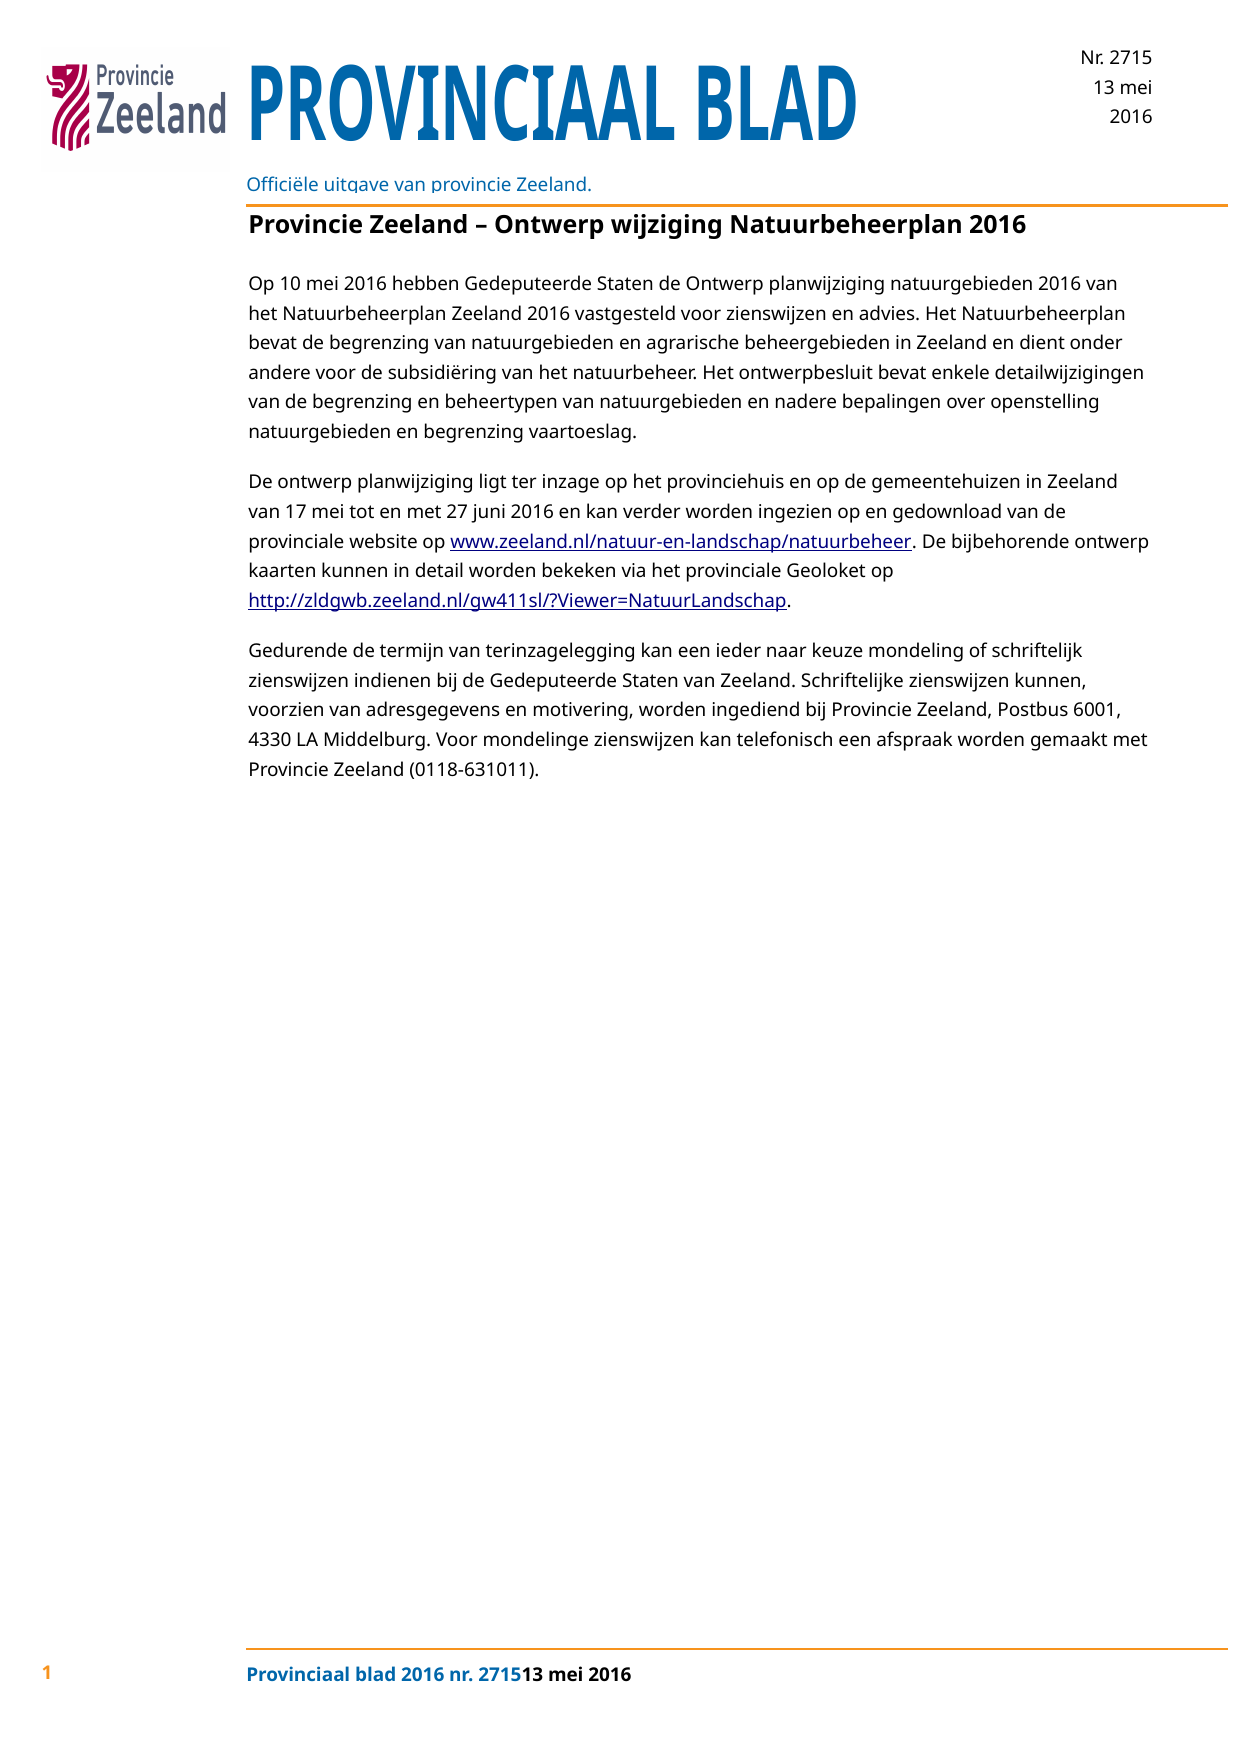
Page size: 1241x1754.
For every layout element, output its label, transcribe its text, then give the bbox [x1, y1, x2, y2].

text Gedurende de termijn van terinzagelegging kan een ieder naar keuze mondeling of schriftelijk zienswijzen indienen bij de Gedeputeerde Staten van Zeeland. Schriftelijke zienswijzen kunnen, voorzien van adresgegevens en motivering, worden ingediend bij Provincie Zeeland, Postbus 6001, 4330 LA Middelburg. Voor mondelinge zienswijzen kan telefonisch een afspraak worden gemaakt met Provincie Zeeland (0118-631011). [248, 637, 1152, 781]
text Op 10 mei 2016 hebben Gedeputeerde Staten de Ontwerp planwijziging natuurgebieden 2016 van het Natuurbeheerplan Zeeland 2016 vastgesteld voor zienswijzen en advies. Het Natuurbeheerplan bevat de begrenzing van natuurgebieden en agrarische beheergebieden in Zeeland en dient onder andere voor de subsidiëring van het natuurbeheer. Het ontwerpbesluit bevat enkele detailwijzigingen van de begrenzing en beheertypen van natuurgebieden en nadere bepalingen over openstelling natuurgebieden en begrenzing vaartoeslag. [248, 270, 1152, 444]
text Provincie Zeeland – Ontwerp wijziging Natuurbeheerplan 2016 [248, 207, 1152, 241]
text De ontwerp planwijziging ligt ter inzage op het provinciehuis en op de gemeentehuizen in Zeeland van 17 mei tot en met 27 juni 2016 en kan verder worden ingezien op en gedownload van de provinciale website op www.zeeland.nl/natuur-en-landschap/natuurbeheer. De bijbehorende ontwerp kaarten kunnen in detail worden bekeken via het provinciale Geoloket op http://zldgwb.zeeland.nl/gw411sl/?Viewer=NatuurLandschap. [248, 469, 1152, 613]
picture [41, 47, 231, 172]
